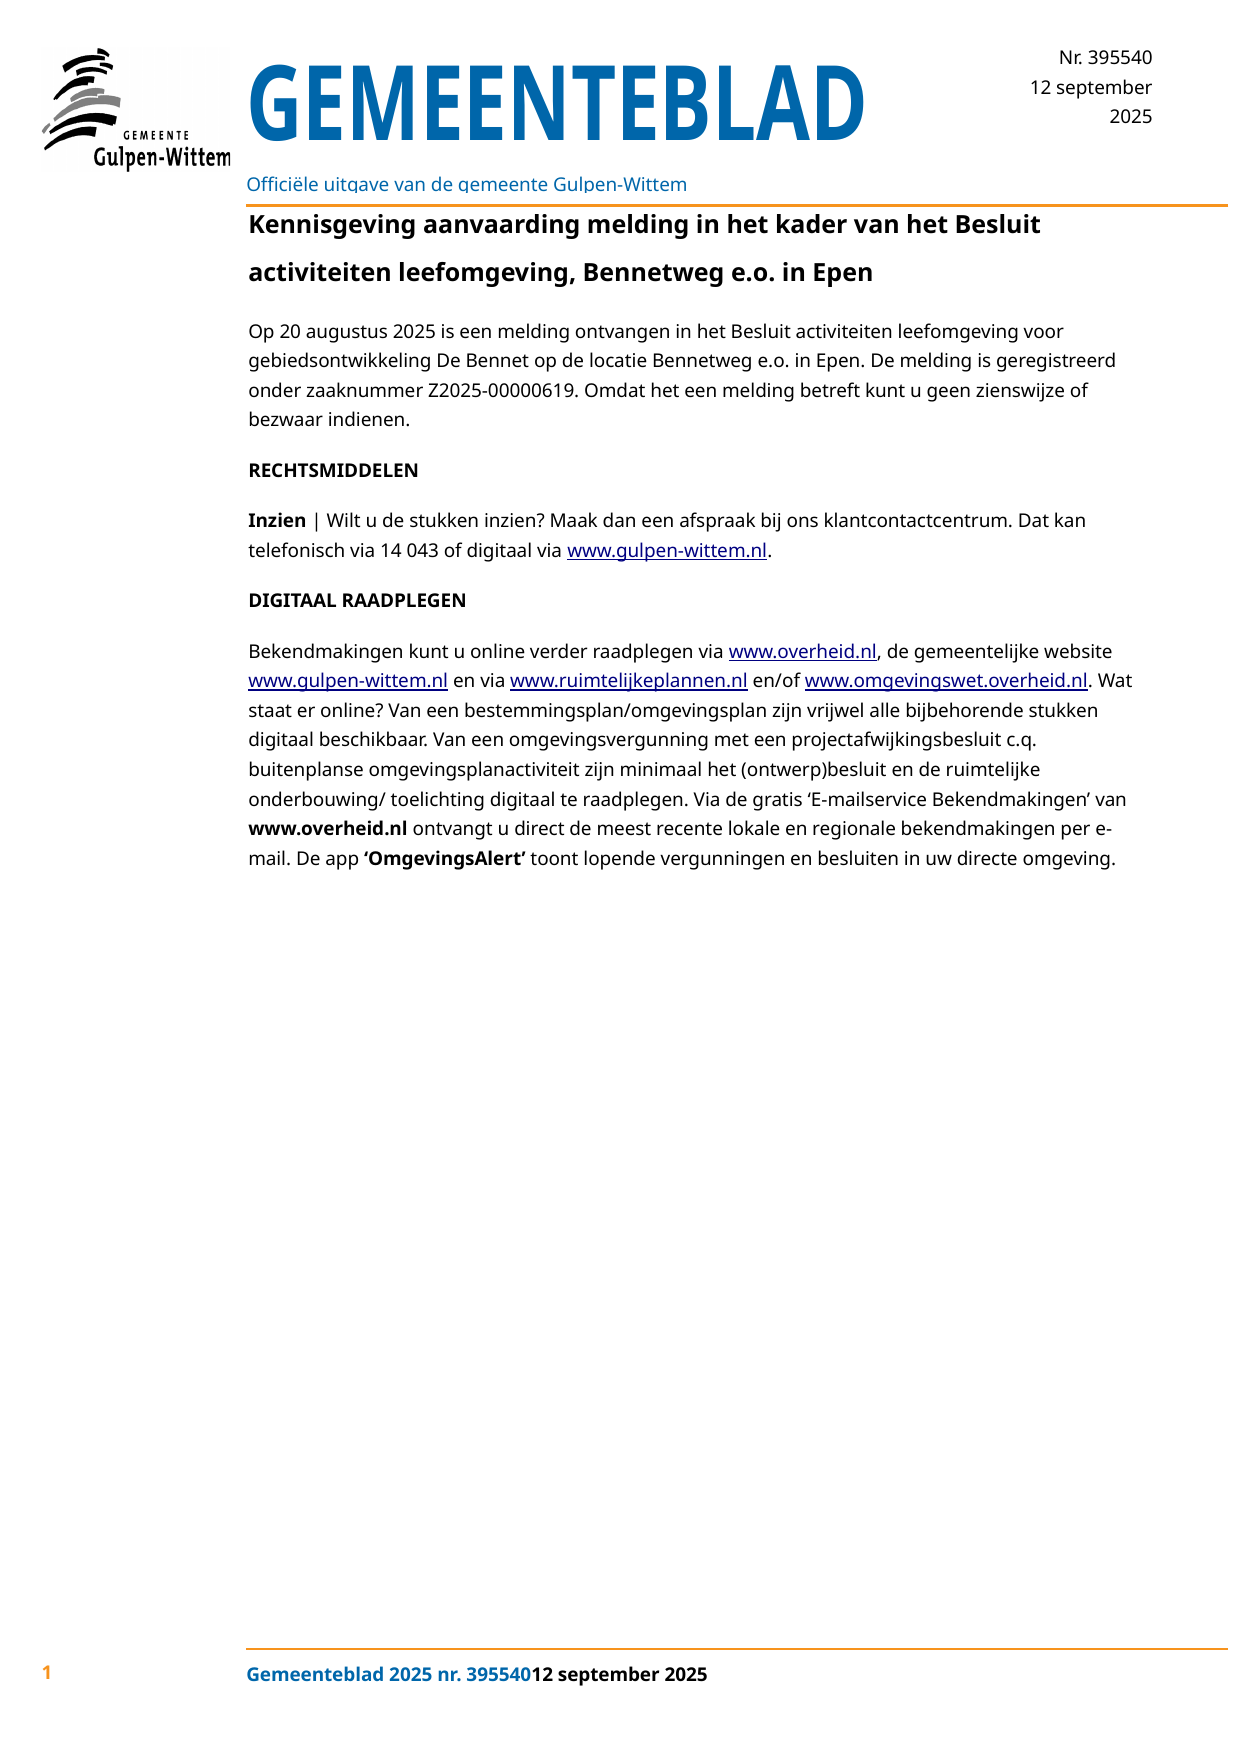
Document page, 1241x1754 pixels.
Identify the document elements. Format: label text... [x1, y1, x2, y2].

text DIGITAAL RAADPLEGEN [248, 587, 1152, 613]
text Inzien | Wilt u de stukken inzien? Maak dan een afspraak bij ons klantcontactcentrum. Dat kan telefonisch via 14 043 of digitaal via www.gulpen-wittem.nl. [248, 507, 1152, 563]
text Bekendmakingen kunt u online verder raadplegen via www.overheid.nl, de gemeentelijke website www.gulpen-wittem.nl en via www.ruimtelijkeplannen.nl en/of www.omgevingswet.overheid.nl. Wat staat er online? Van een bestemmingsplan/omgevingsplan zijn vrijwel alle bijbehorende stukken digitaal beschikbaar. Van een omgevingsvergunning met een projectafwijkingsbesluit c.q. buitenplanse omgevingsplanactiviteit zijn minimaal het (ontwerp)besluit en de ruimtelijke onderbouwing/ toelichting digitaal te raadplegen. Via de gratis ‘E-mailservice Bekendmakingen’ van www.overheid.nl ontvangt u direct de meest recente lokale en regionale bekendmakingen per e-mail. De app ‘OmgevingsAlert’ toont lopende vergunningen en besluiten in uw directe omgeving. [248, 638, 1152, 871]
picture [41, 47, 231, 172]
text Op 20 augustus 2025 is een melding ontvangen in het Besluit activiteiten leefomgeving voor gebiedsontwikkeling De Bennet op de locatie Bennetweg e.o. in Epen. De melding is geregistreerd onder zaaknummer Z2025-00000619. Omdat het een melding betreft kunt u geen zienswijze of bezwaar indienen. [248, 318, 1152, 432]
text Kennisgeving aanvaarding melding in het kader van het Besluit activiteiten leefomgeving, Bennetweg e.o. in Epen [248, 207, 1152, 288]
text RECHTSMIDDELEN [248, 457, 1152, 483]
